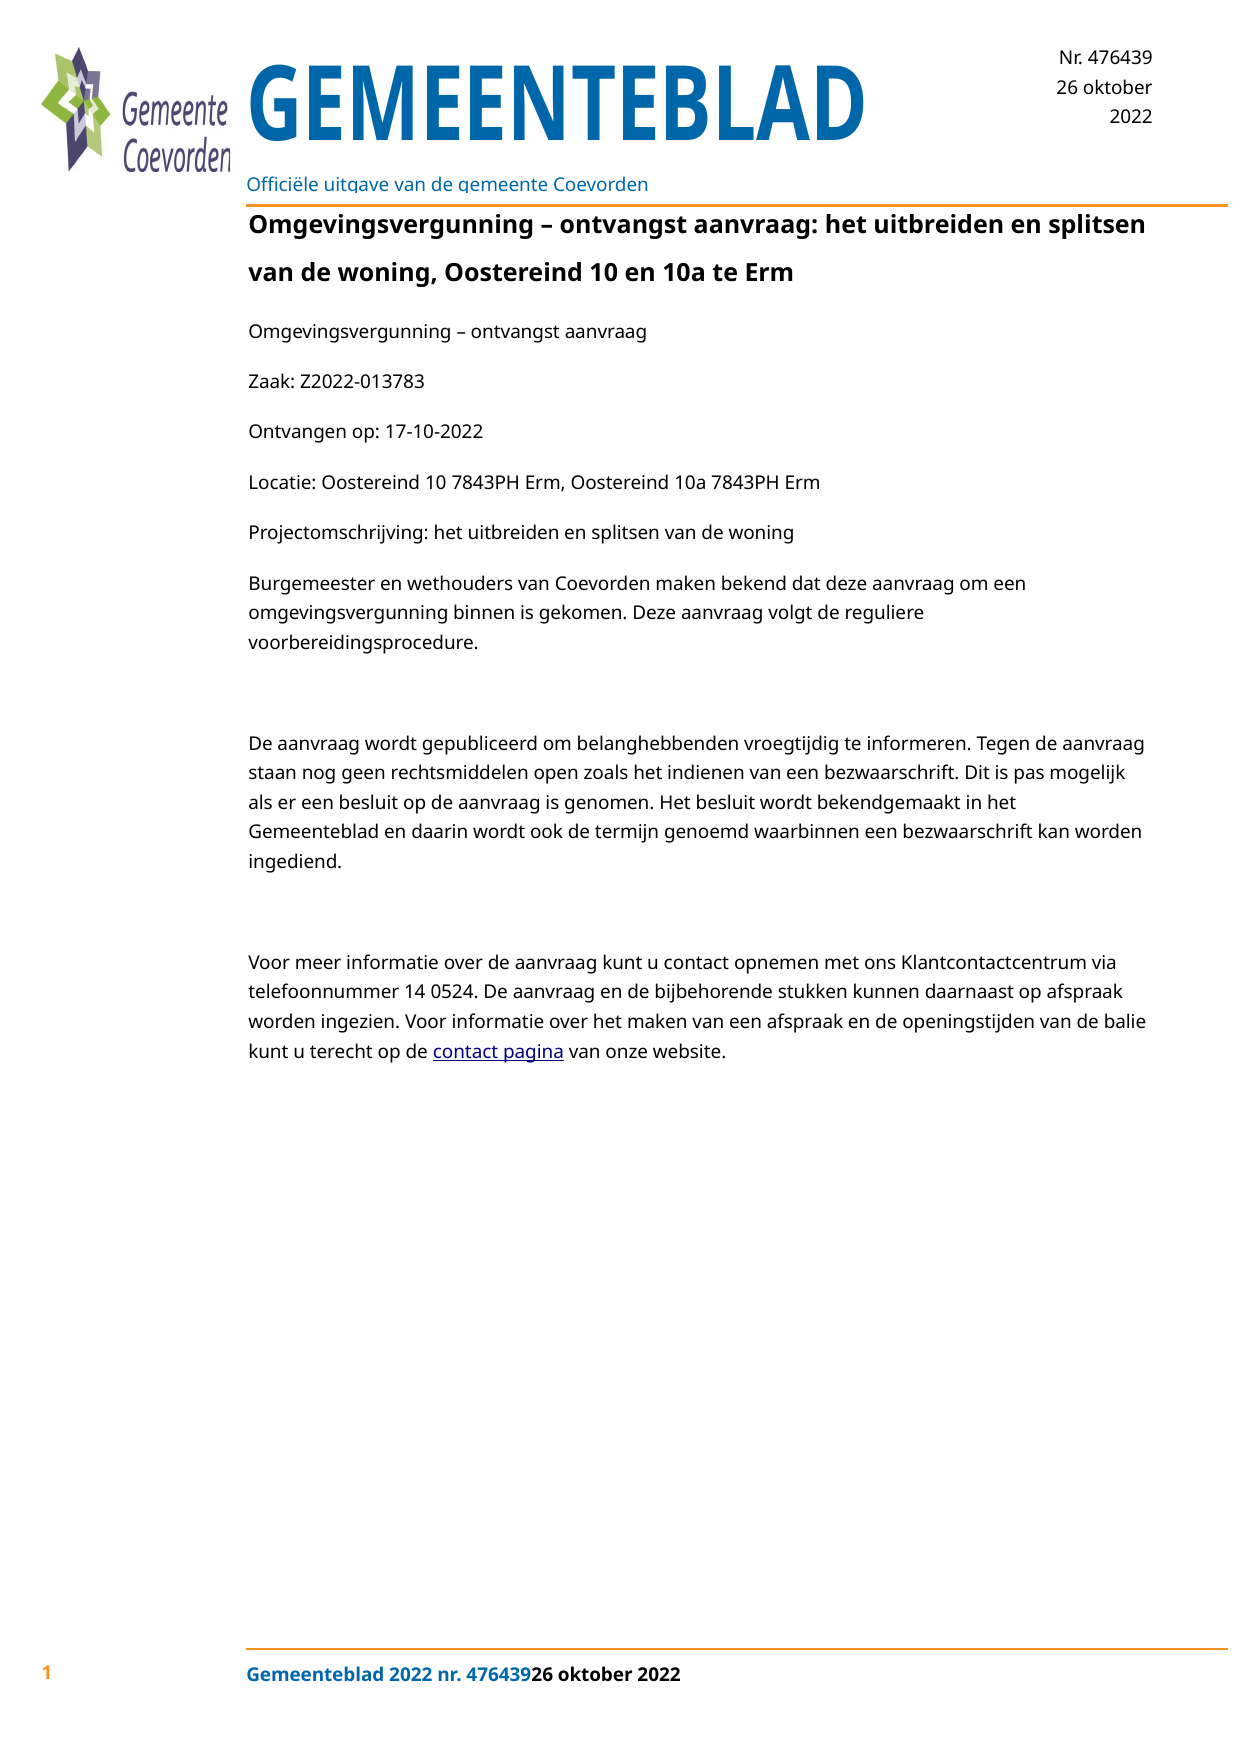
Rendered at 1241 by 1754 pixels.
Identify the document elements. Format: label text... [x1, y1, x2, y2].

text Projectomschrijving: het uitbreiden en splitsen van de woning [248, 519, 1152, 545]
text Burgemeester en wethouders van Coevorden maken bekend dat deze aanvraag om een omgevingsvergunning binnen is gekomen. Deze aanvraag volgt de reguliere voorbereidingsprocedure. [248, 570, 1152, 655]
picture [41, 47, 231, 172]
text Omgevingsvergunning – ontvangst aanvraag [248, 318, 1152, 344]
text Zaak: Z2022-013783 [248, 368, 1152, 394]
text Voor meer informatie over de aanvraag kunt u contact opnemen met ons Klantcontactcentrum via telefoonnummer 14 0524. De aanvraag en de bijbehorende stukken kunnen daarnaast op afspraak worden ingezien. Voor informatie over het maken van een afspraak en de openingstijden van de balie kunt u terecht op de contact pagina van onze website. [248, 949, 1152, 1064]
text Omgevingsvergunning – ontvangst aanvraag: het uitbreiden en splitsen van de woning, Oostereind 10 en 10a te Erm [248, 207, 1152, 288]
text Ontvangen op: 17-10-2022 [248, 419, 1152, 444]
text Locatie: Oostereind 10 7843PH Erm, Oostereind 10a 7843PH Erm [248, 469, 1152, 495]
text De aanvraag wordt gepubliceerd om belanghebbenden vroegtijdig te informeren. Tegen de aanvraag staan nog geen rechtsmiddelen open zoals het indienen van een bezwaarschrift. Dit is pas mogelijk als er een besluit op de aanvraag is genomen. Het besluit wordt bekendgemaakt in het Gemeenteblad en daarin wordt ook de termijn genoemd waarbinnen een bezwaarschrift kan worden ingediend. [248, 730, 1152, 874]
